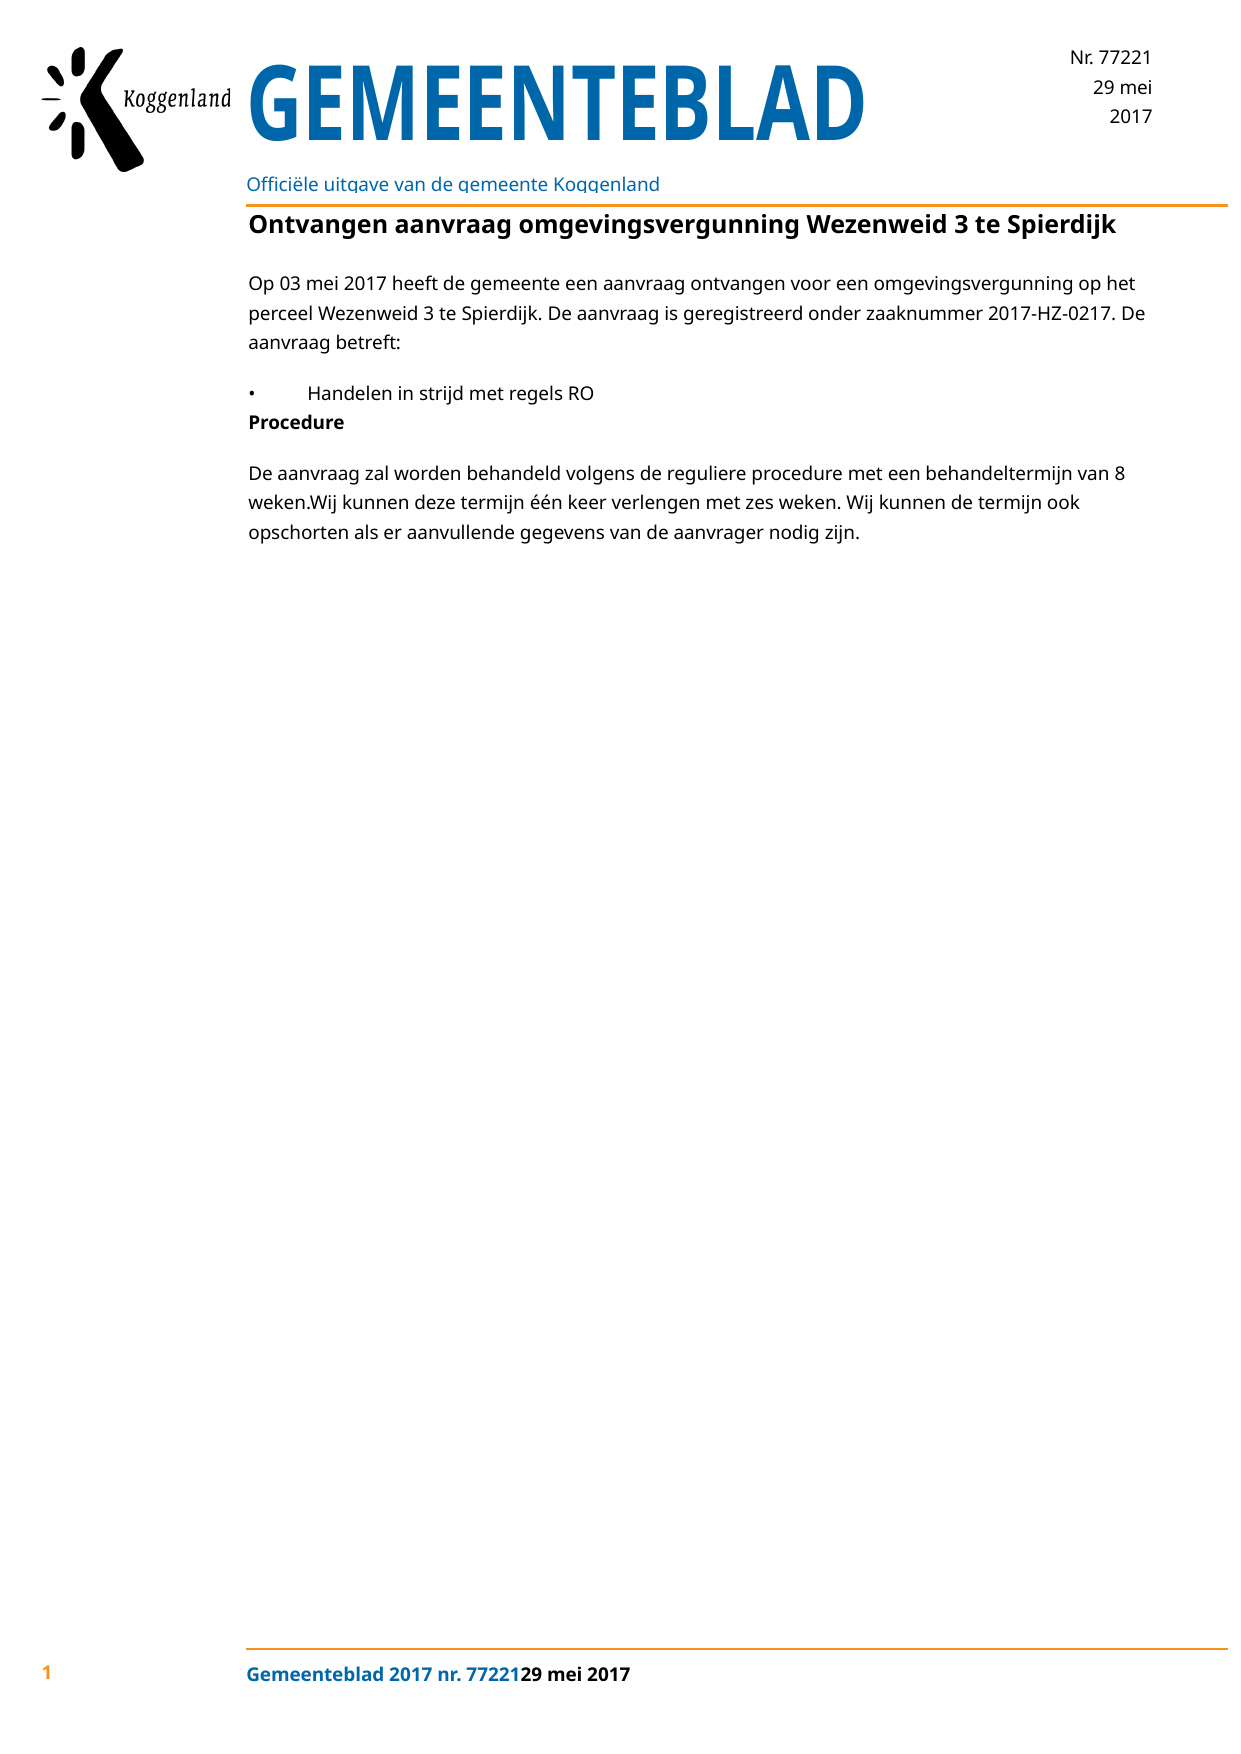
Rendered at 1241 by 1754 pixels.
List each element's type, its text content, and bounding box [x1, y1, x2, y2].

text Procedure [248, 409, 1152, 435]
picture [41, 47, 231, 172]
text Op 03 mei 2017 heeft de gemeente een aanvraag ontvangen voor een omgevingsvergunning op het perceel Wezenweid 3 te Spierdijk. De aanvraag is geregistreerd onder zaaknummer 2017-HZ-0217. De aanvraag betreft: [248, 270, 1152, 355]
list Handelen in strijd met regels RO [248, 380, 1152, 406]
text De aanvraag zal worden behandeld volgens de reguliere procedure met een behandeltermijn van 8 weken.Wij kunnen deze termijn één keer verlengen met zes weken. Wij kunnen de termijn ook opschorten als er aanvullende gegevens van de aanvrager nodig zijn. [248, 460, 1152, 545]
text Ontvangen aanvraag omgevingsvergunning Wezenweid 3 te Spierdijk [248, 207, 1152, 241]
